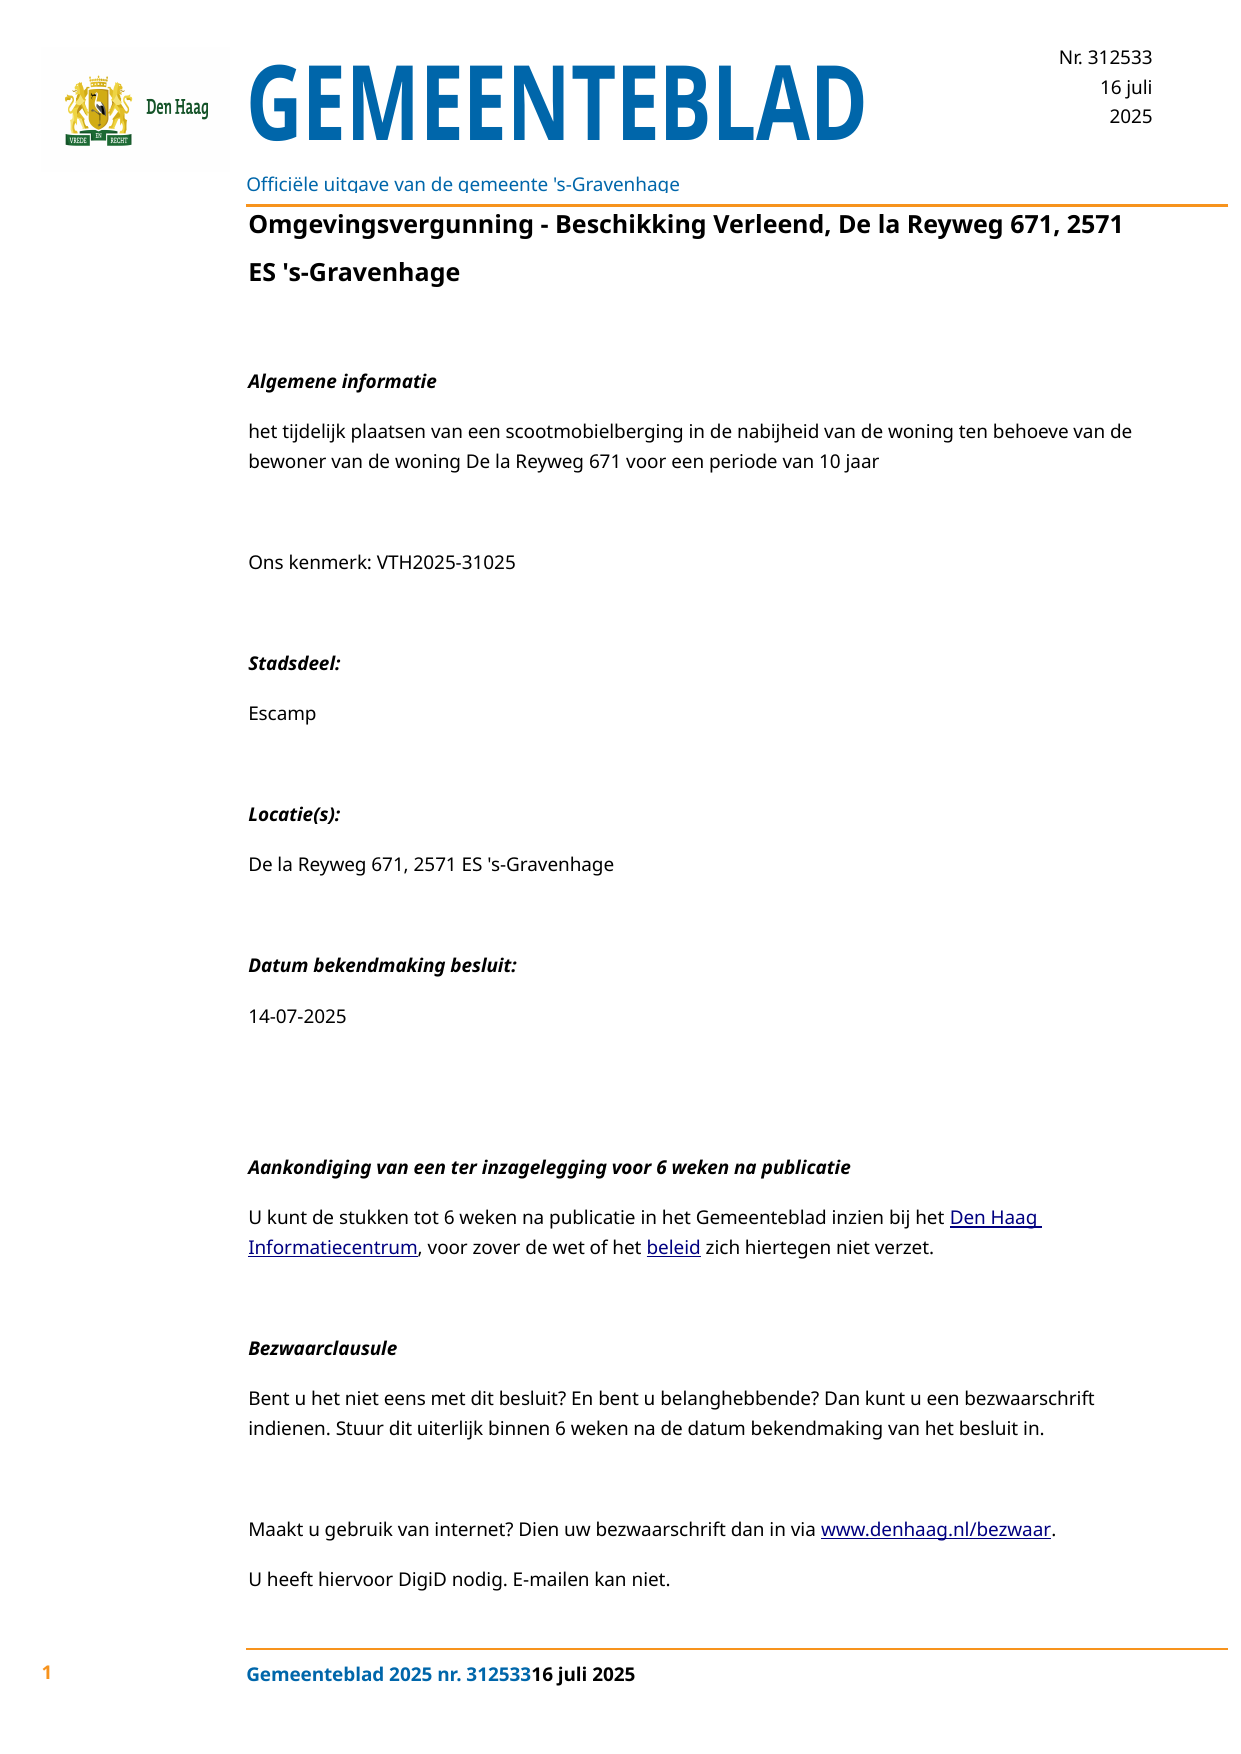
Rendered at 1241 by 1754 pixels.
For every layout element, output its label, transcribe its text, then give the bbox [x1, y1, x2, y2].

text Bezwaarclausule [248, 1335, 1152, 1361]
text Ons kenmerk: VTH2025-31025 [248, 549, 1152, 575]
picture [41, 47, 231, 172]
text Bent u het niet eens met dit besluit? En bent u belanghebbende? Dan kunt u een bezwaarschrift indienen. Stuur dit uiterlijk binnen 6 weken na de datum bekendmaking van het besluit in. [248, 1385, 1152, 1441]
text 14-07-2025 [248, 1003, 1152, 1029]
text Aankondiging van een ter inzagelegging voor 6 weken na publicatie [248, 1154, 1152, 1180]
text Datum bekendmaking besluit: [248, 952, 1152, 978]
text De la Reyweg 671, 2571 ES 's-Gravenhage [248, 852, 1152, 877]
text U heeft hiervoor DigiD nodig. E-mailen kan niet. [248, 1566, 1152, 1592]
text U kunt de stukken tot 6 weken na publicatie in het Gemeenteblad inzien bij het Den Haag Informatiecentrum, voor zover de wet of het beleid zich hiertegen niet verzet. [248, 1204, 1152, 1260]
text het tijdelijk plaatsen van een scootmobielberging in de nabijheid van de woning ten behoeve van de bewoner van de woning De la Reyweg 671 voor een periode van 10 jaar [248, 419, 1152, 474]
text Algemene informatie [248, 368, 1152, 394]
text Escamp [248, 700, 1152, 726]
text Maakt u gebruik van internet? Dien uw bezwaarschrift dan in via www.denhaag.nl/bezwaar. [248, 1516, 1152, 1542]
text Locatie(s): [248, 801, 1152, 827]
text Omgevingsvergunning - Beschikking Verleend, De la Reyweg 671, 2571 ES 's-Gravenhage [248, 207, 1152, 288]
text Stadsdeel: [248, 650, 1152, 676]
